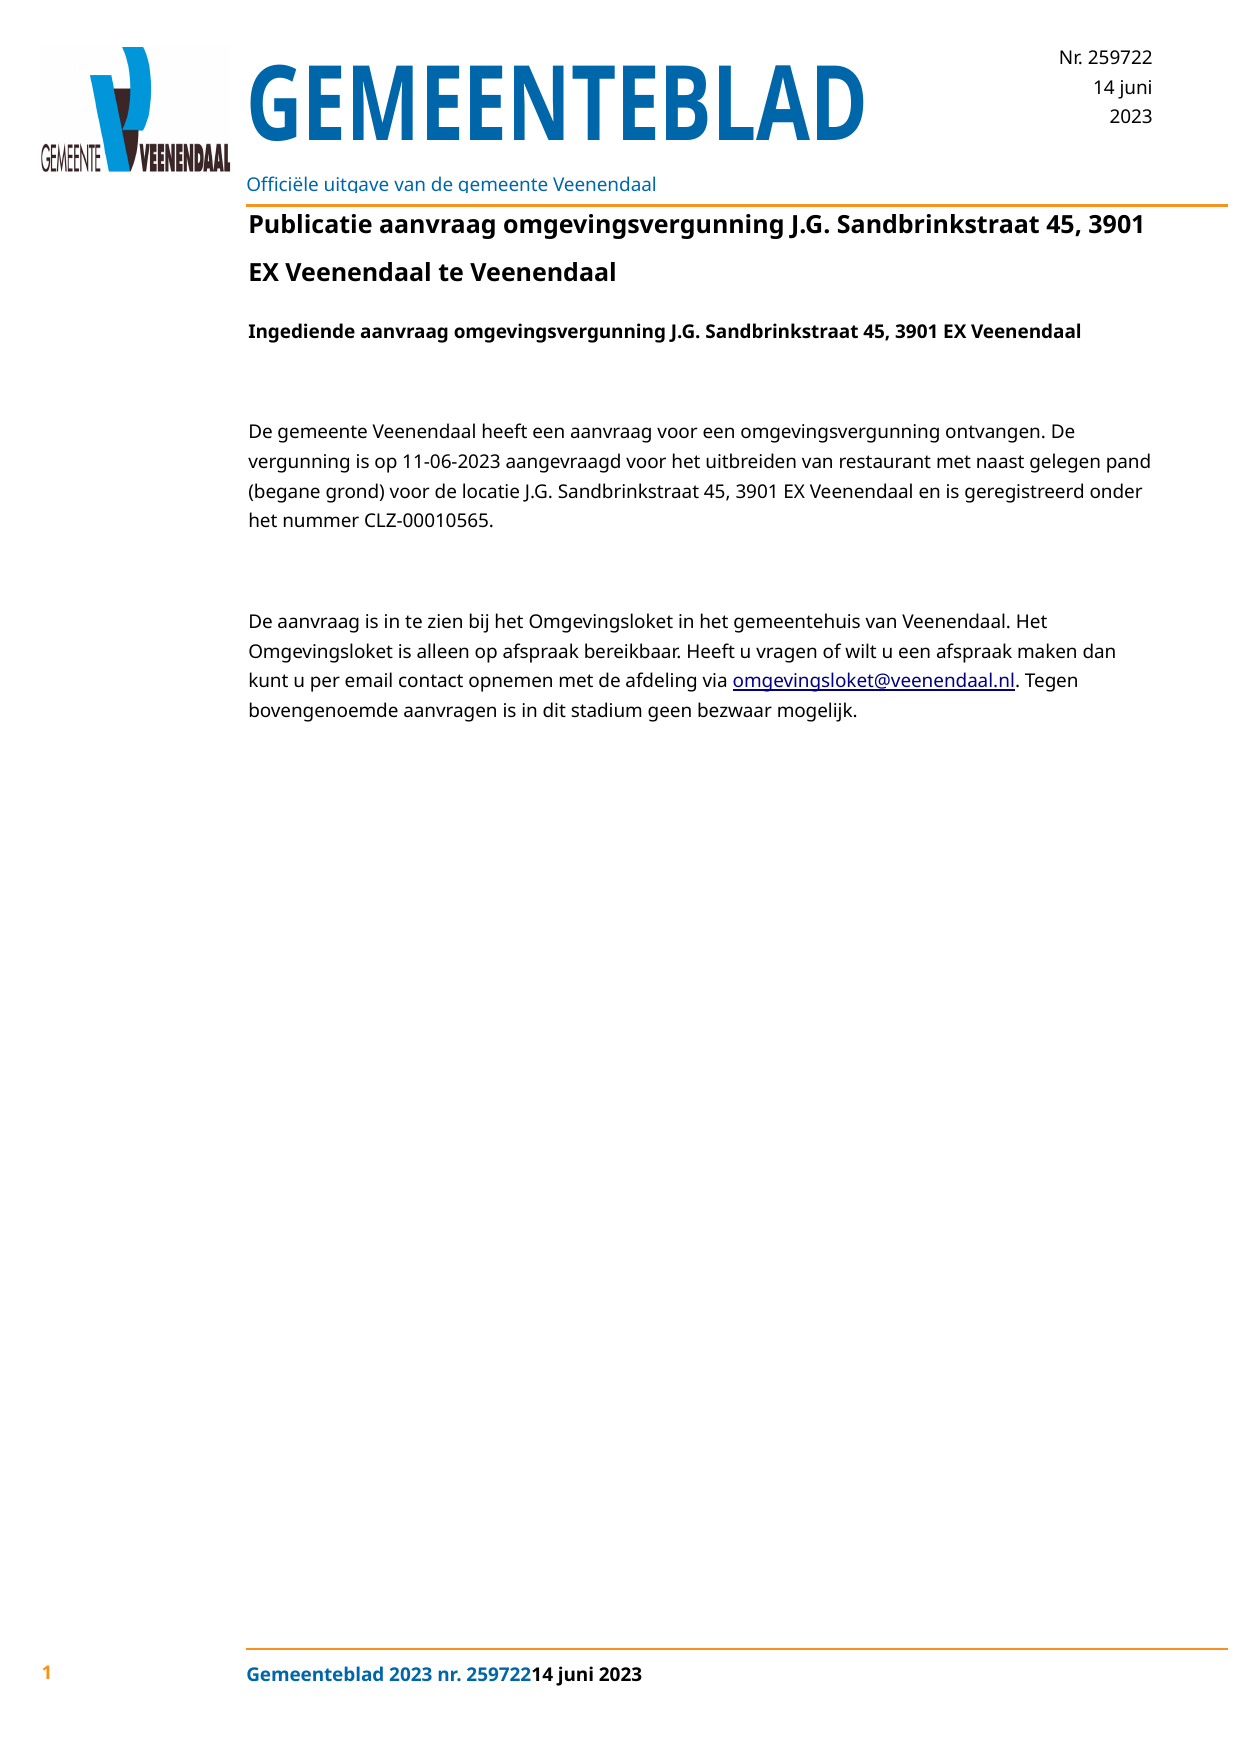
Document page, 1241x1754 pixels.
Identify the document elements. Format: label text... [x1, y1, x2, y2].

picture [41, 47, 130, 172]
text De aanvraag is in te zien bij het Omgevingsloket in het gemeentehuis van Veenendaal. Het Omgevingsloket is alleen op afspraak bereikbaar. Heeft u vragen of wilt u een afspraak maken dan kunt u per email contact opnemen met de afdeling via omgevingsloket@veenendaal.nl. Tegen bovengenoemde aanvragen is in dit stadium geen bezwaar mogelijk. [248, 608, 1152, 723]
text De gemeente Veenendaal heeft een aanvraag voor een omgevingsvergunning ontvangen. De vergunning is op 11-06-2023 aangevraagd voor het uitbreiden van restaurant met naast gelegen pand (begane grond) voor de locatie J.G. Sandbrinkstraat 45, 3901 EX Veenendaal en is geregistreerd onder het nummer CLZ-00010565. [248, 419, 1152, 533]
text Ingediende aanvraag omgevingsvergunning J.G. Sandbrinkstraat 45, 3901 EX Veenendaal [248, 318, 1152, 344]
picture [123, 47, 231, 172]
text Publicatie aanvraag omgevingsvergunning J.G. Sandbrinkstraat 45, 3901 EX Veenendaal te Veenendaal [248, 207, 1152, 288]
